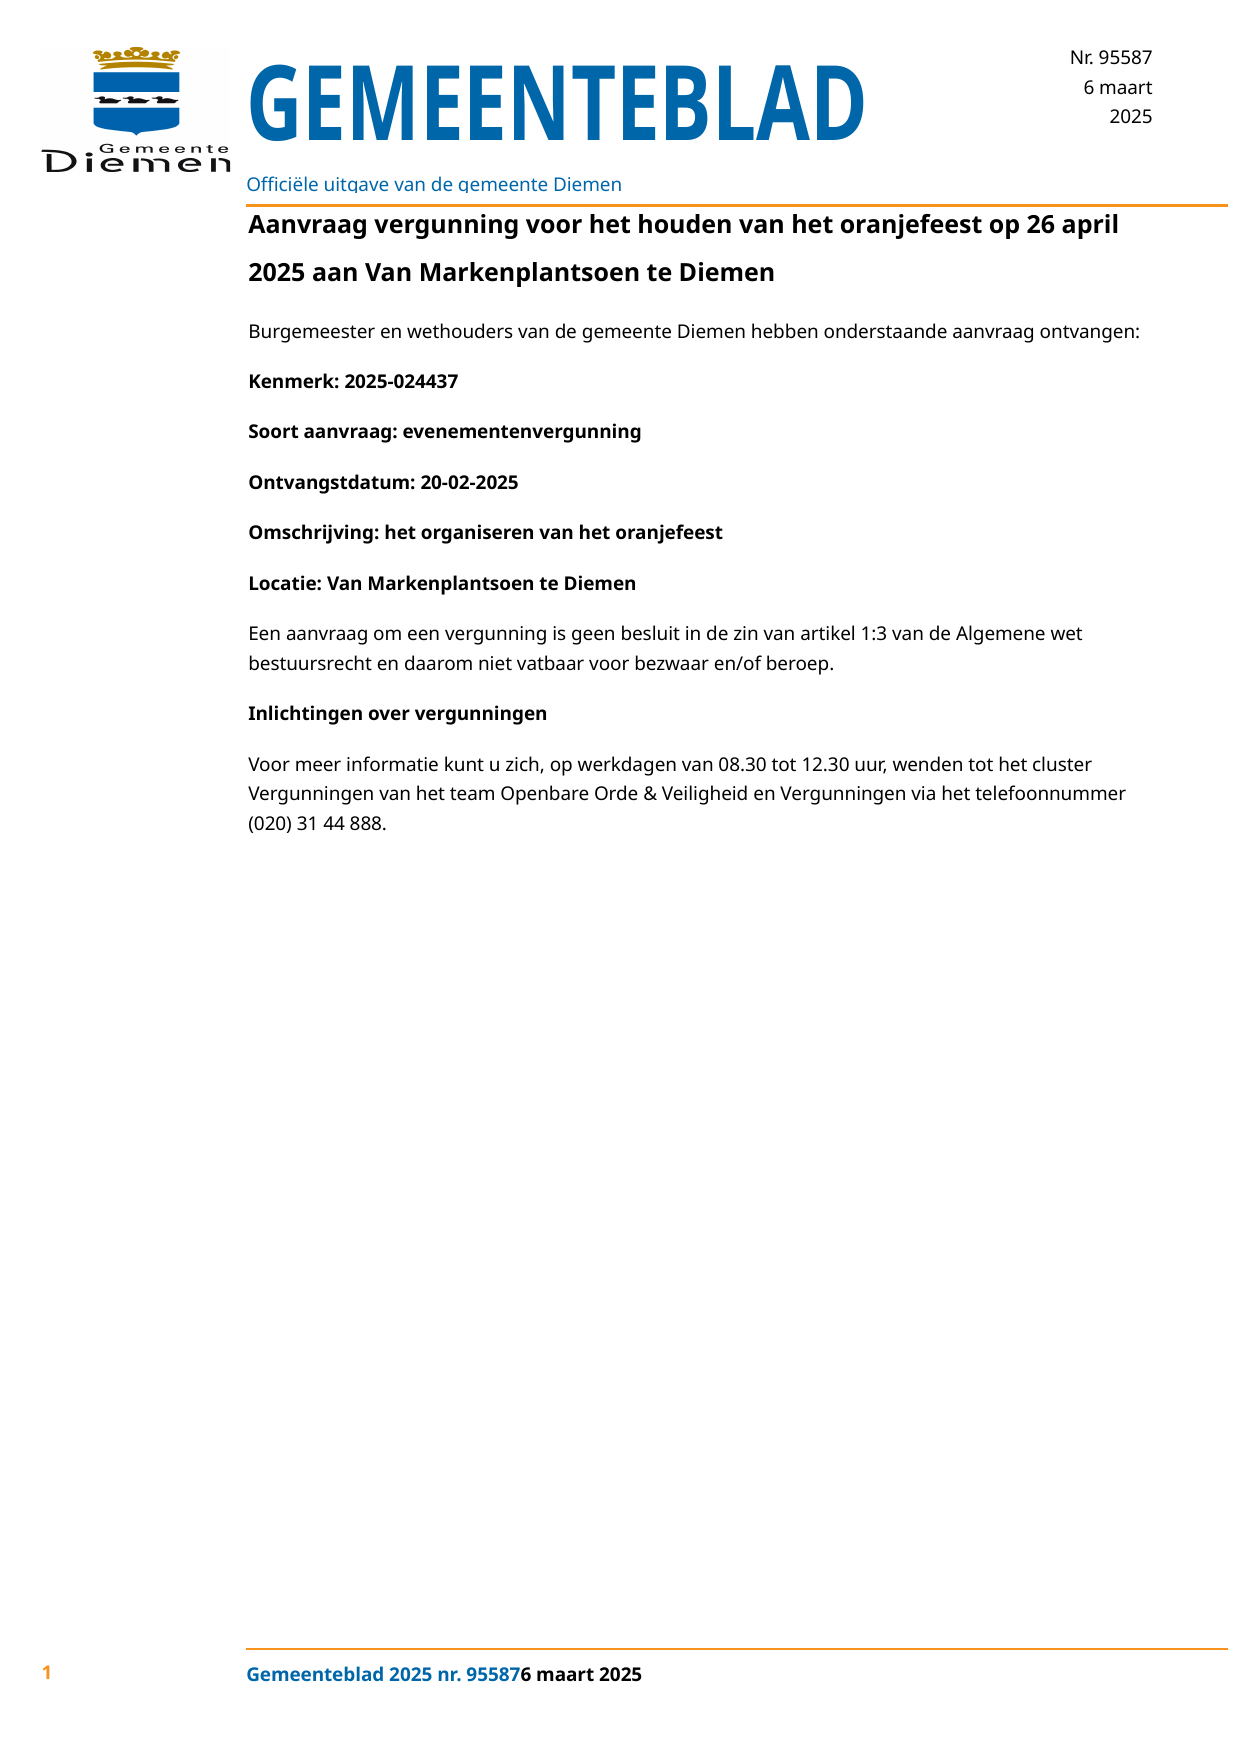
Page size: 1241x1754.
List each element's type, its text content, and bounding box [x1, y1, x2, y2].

text Soort aanvraag: evenementenvergunning [248, 419, 1152, 444]
text Aanvraag vergunning voor het houden van het oranjefeest op 26 april 2025 aan Van Markenplantsoen te Diemen [248, 207, 1152, 288]
text Een aanvraag om een vergunning is geen besluit in de zin van artikel 1:3 van de Algemene wet bestuursrecht en daarom niet vatbaar voor bezwaar en/of beroep. [248, 620, 1152, 676]
picture [41, 47, 231, 172]
text Locatie: Van Markenplantsoen te Diemen [248, 570, 1152, 596]
text Burgemeester en wethouders van de gemeente Diemen hebben onderstaande aanvraag ontvangen: [248, 318, 1152, 344]
text Ontvangstdatum: 20-02-2025 [248, 469, 1152, 495]
text Kenmerk: 2025-024437 [248, 368, 1152, 394]
text Inlichtingen over vergunningen [248, 700, 1152, 726]
text Omschrijving: het organiseren van het oranjefeest [248, 519, 1152, 545]
text Voor meer informatie kunt u zich, op werkdagen van 08.30 tot 12.30 uur, wenden tot het cluster Vergunningen van het team Openbare Orde & Veiligheid en Vergunningen via het telefoonnummer (020) 31 44 888. [248, 751, 1152, 836]
